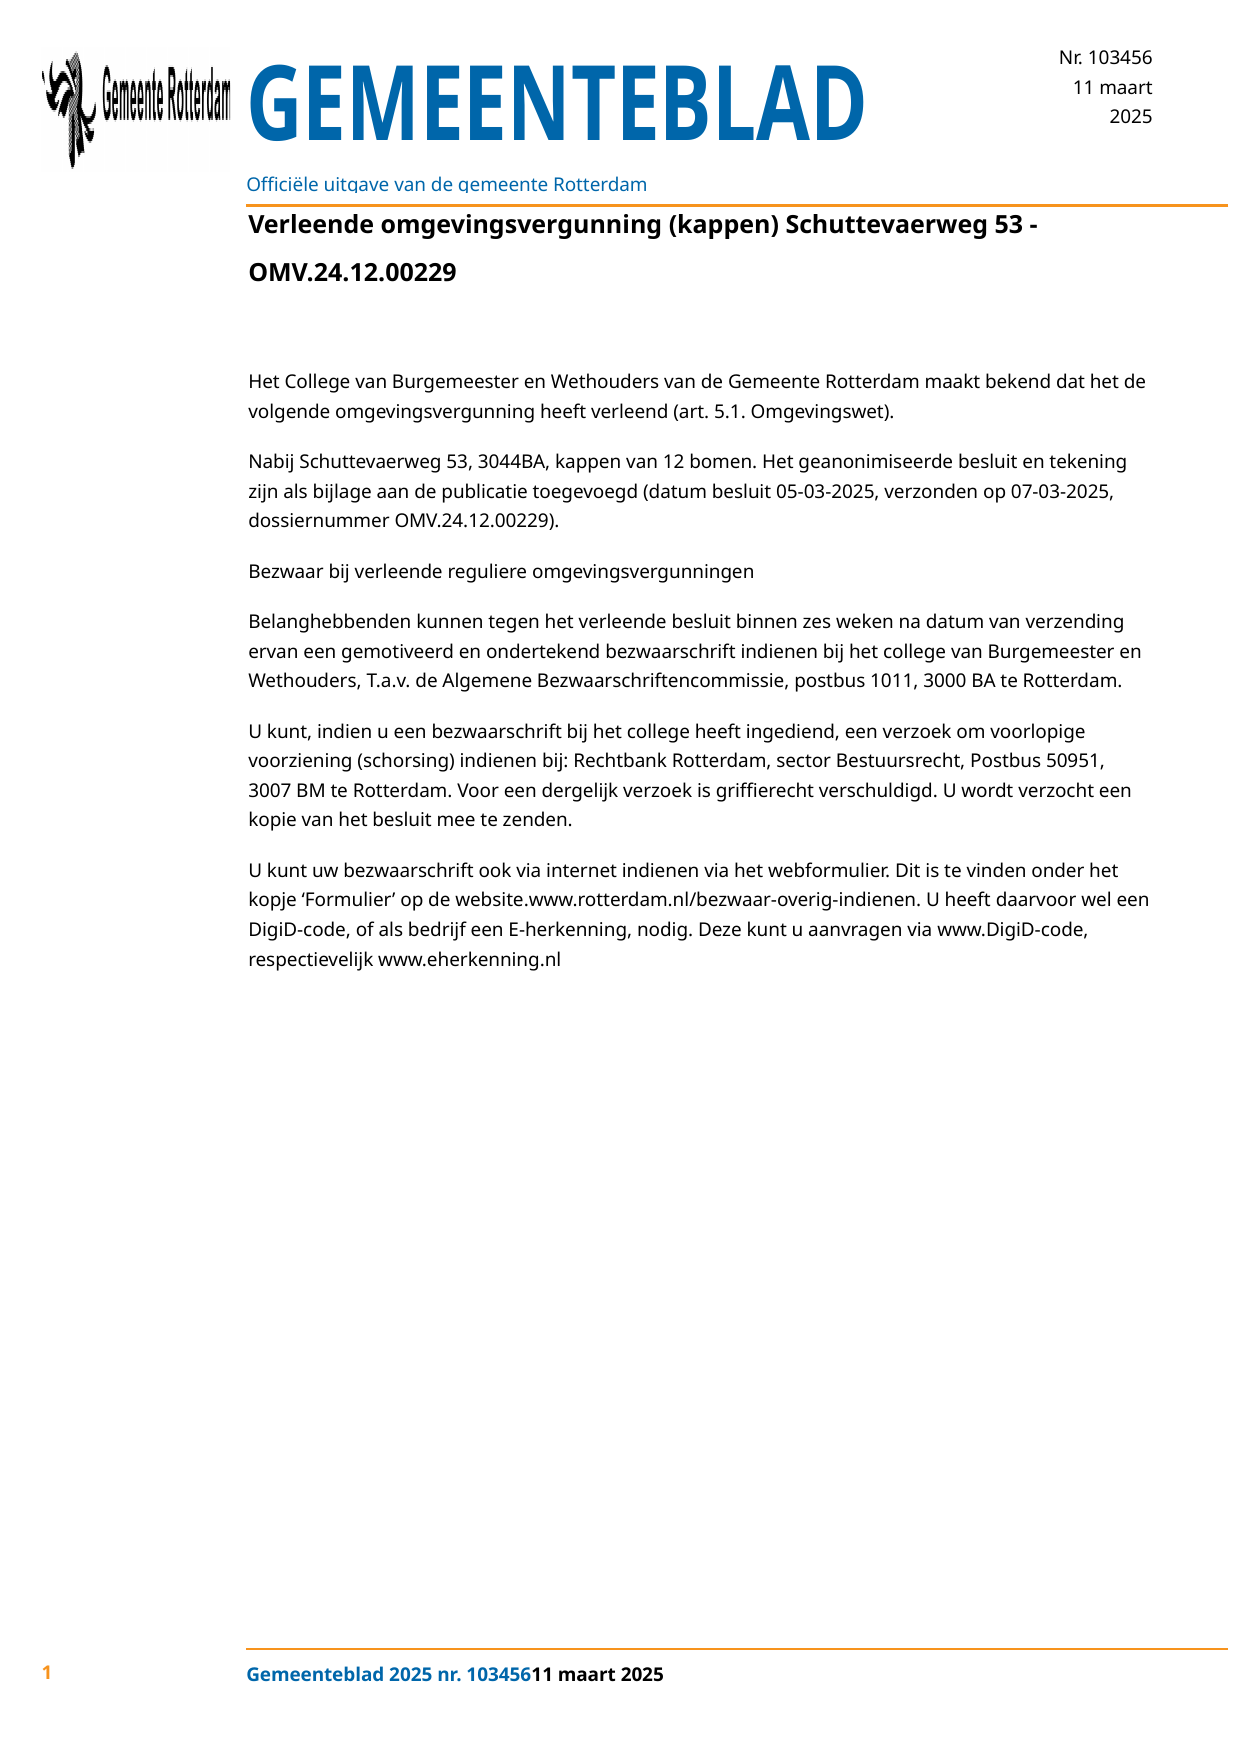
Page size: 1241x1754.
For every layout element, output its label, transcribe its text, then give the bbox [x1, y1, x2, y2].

text U kunt, indien u een bezwaarschrift bij het college heeft ingediend, een verzoek om voorlopige voorziening (schorsing) indienen bij: Rechtbank Rotterdam, sector Bestuursrecht, Postbus 50951, 3007 BM te Rotterdam. Voor een dergelijk verzoek is griffierecht verschuldigd. U wordt verzocht een kopie van het besluit mee te zenden. [248, 718, 1152, 832]
text Het College van Burgemeester en Wethouders van de Gemeente Rotterdam maakt bekend dat het de volgende omgevingsvergunning heeft verleend (art. 5.1. Omgevingswet). [248, 368, 1152, 424]
picture [41, 47, 231, 172]
text Nabij Schuttevaerweg 53, 3044BA, kappen van 12 bomen. Het geanonimiseerde besluit en tekening zijn als bijlage aan de publicatie toegevoegd (datum besluit 05-03-2025, verzonden op 07-03-2025, dossiernummer OMV.24.12.00229). [248, 448, 1152, 533]
text Bezwaar bij verleende reguliere omgevingsvergunningen [248, 558, 1152, 584]
text Verleende omgevingsvergunning (kappen) Schuttevaerweg 53 - OMV.24.12.00229 [248, 207, 1152, 288]
text Belanghebbenden kunnen tegen het verleende besluit binnen zes weken na datum van verzending ervan een gemotiveerd en ondertekend bezwaarschrift indienen bij het college van Burgemeester en Wethouders, T.a.v. de Algemene Bezwaarschriftencommissie, postbus 1011, 3000 BA te Rotterdam. [248, 608, 1152, 693]
text U kunt uw bezwaarschrift ook via internet indienen via het webformulier. Dit is te vinden onder het kopje ‘Formulier’ op de website.www.rotterdam.nl/bezwaar-overig-indienen. U heeft daarvoor wel een DigiD-code, of als bedrijf een E-herkenning, nodig. Deze kunt u aanvragen via www.DigiD-code, respectievelijk www.eherkenning.nl [248, 857, 1152, 972]
